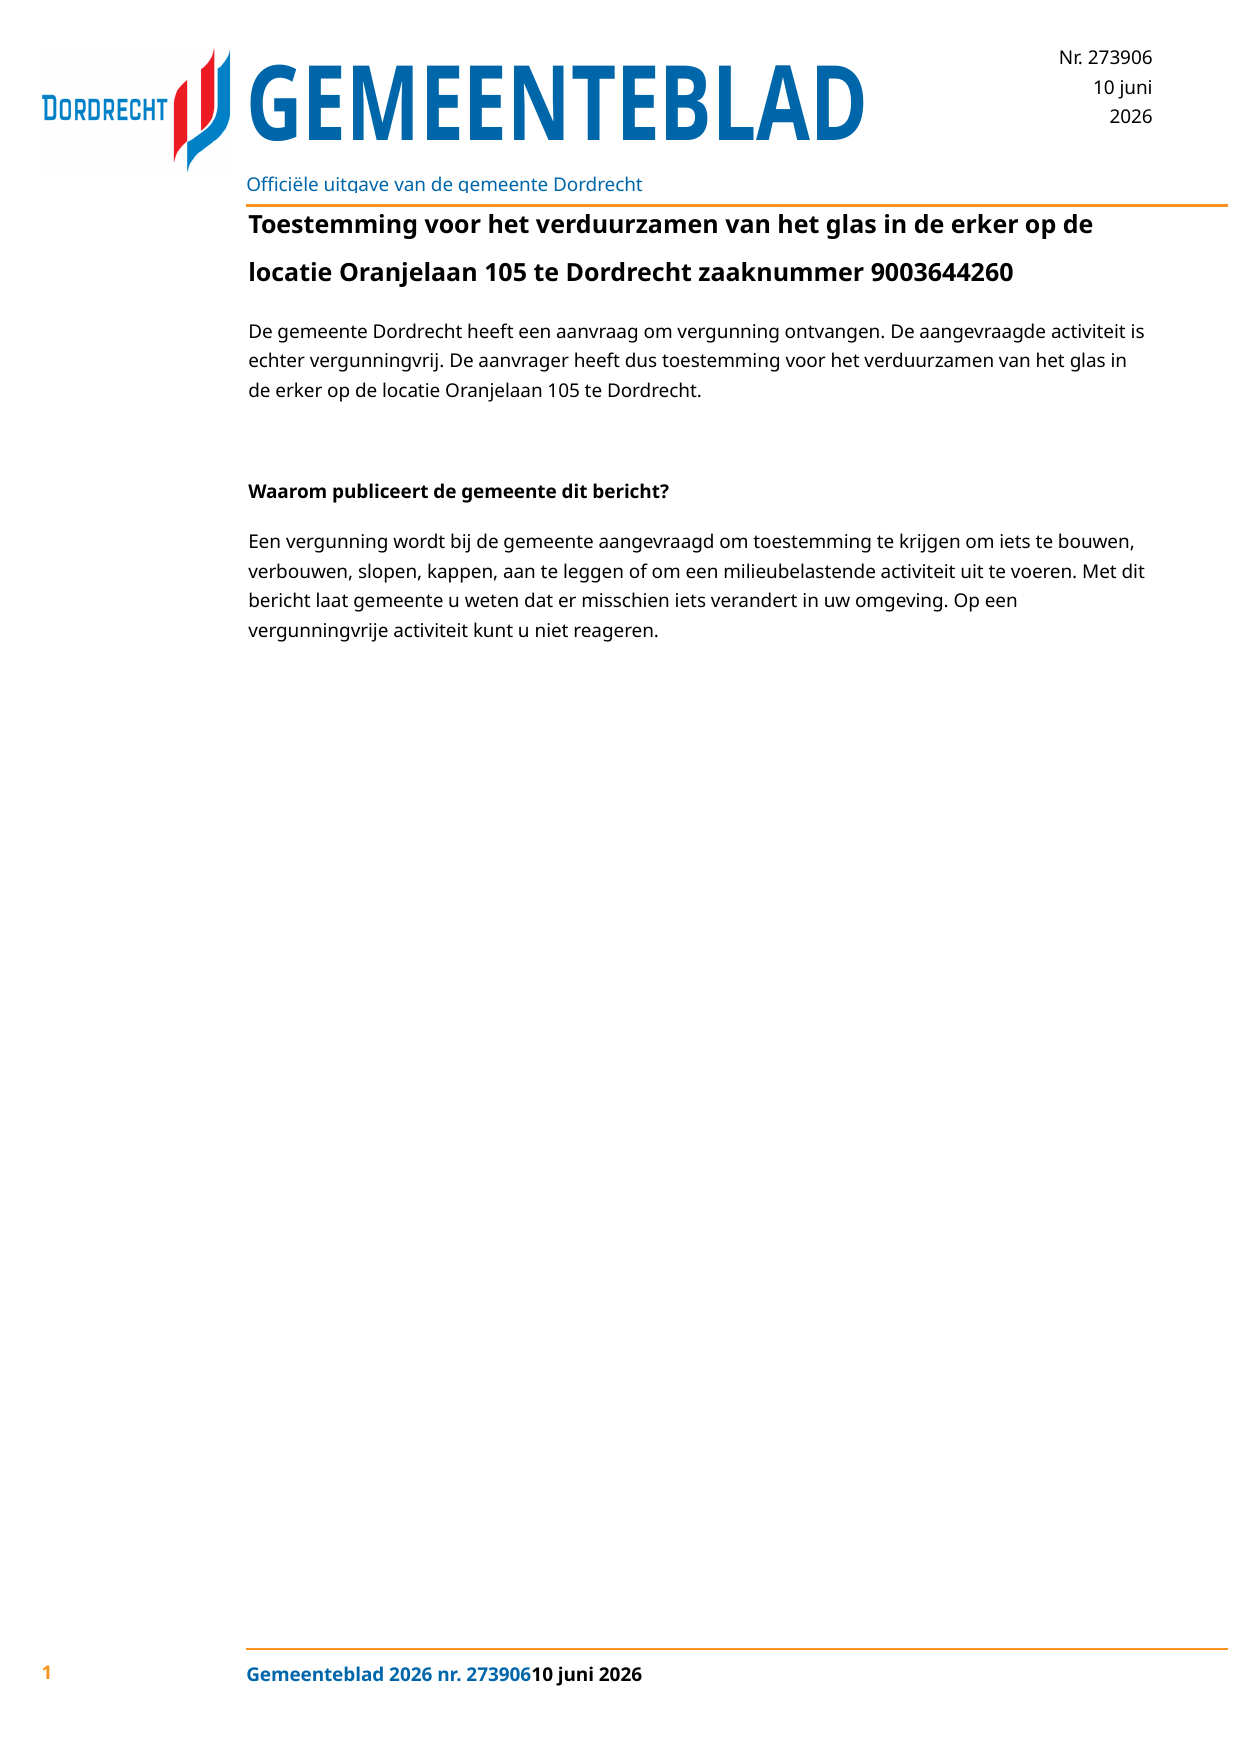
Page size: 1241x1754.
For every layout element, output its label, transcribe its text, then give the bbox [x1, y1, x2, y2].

text Waarom publiceert de gemeente dit bericht? [248, 478, 1152, 504]
text Toestemming voor het verduurzamen van het glas in de erker op de locatie Oranjelaan 105 te Dordrecht zaaknummer 9003644260 [248, 207, 1152, 288]
picture [41, 47, 231, 172]
text De gemeente Dordrecht heeft een aanvraag om vergunning ontvangen. De aangevraagde activiteit is echter vergunningvrij. De aanvrager heeft dus toestemming voor het verduurzamen van het glas in de erker op de locatie Oranjelaan 105 te Dordrecht. [248, 318, 1152, 403]
text Een vergunning wordt bij de gemeente aangevraagd om toestemming te krijgen om iets te bouwen, verbouwen, slopen, kappen, aan te leggen of om een milieubelastende activiteit uit te voeren. Met dit bericht laat gemeente u weten dat er misschien iets verandert in uw omgeving. Op een vergunningvrije activiteit kunt u niet reageren. [248, 528, 1152, 643]
